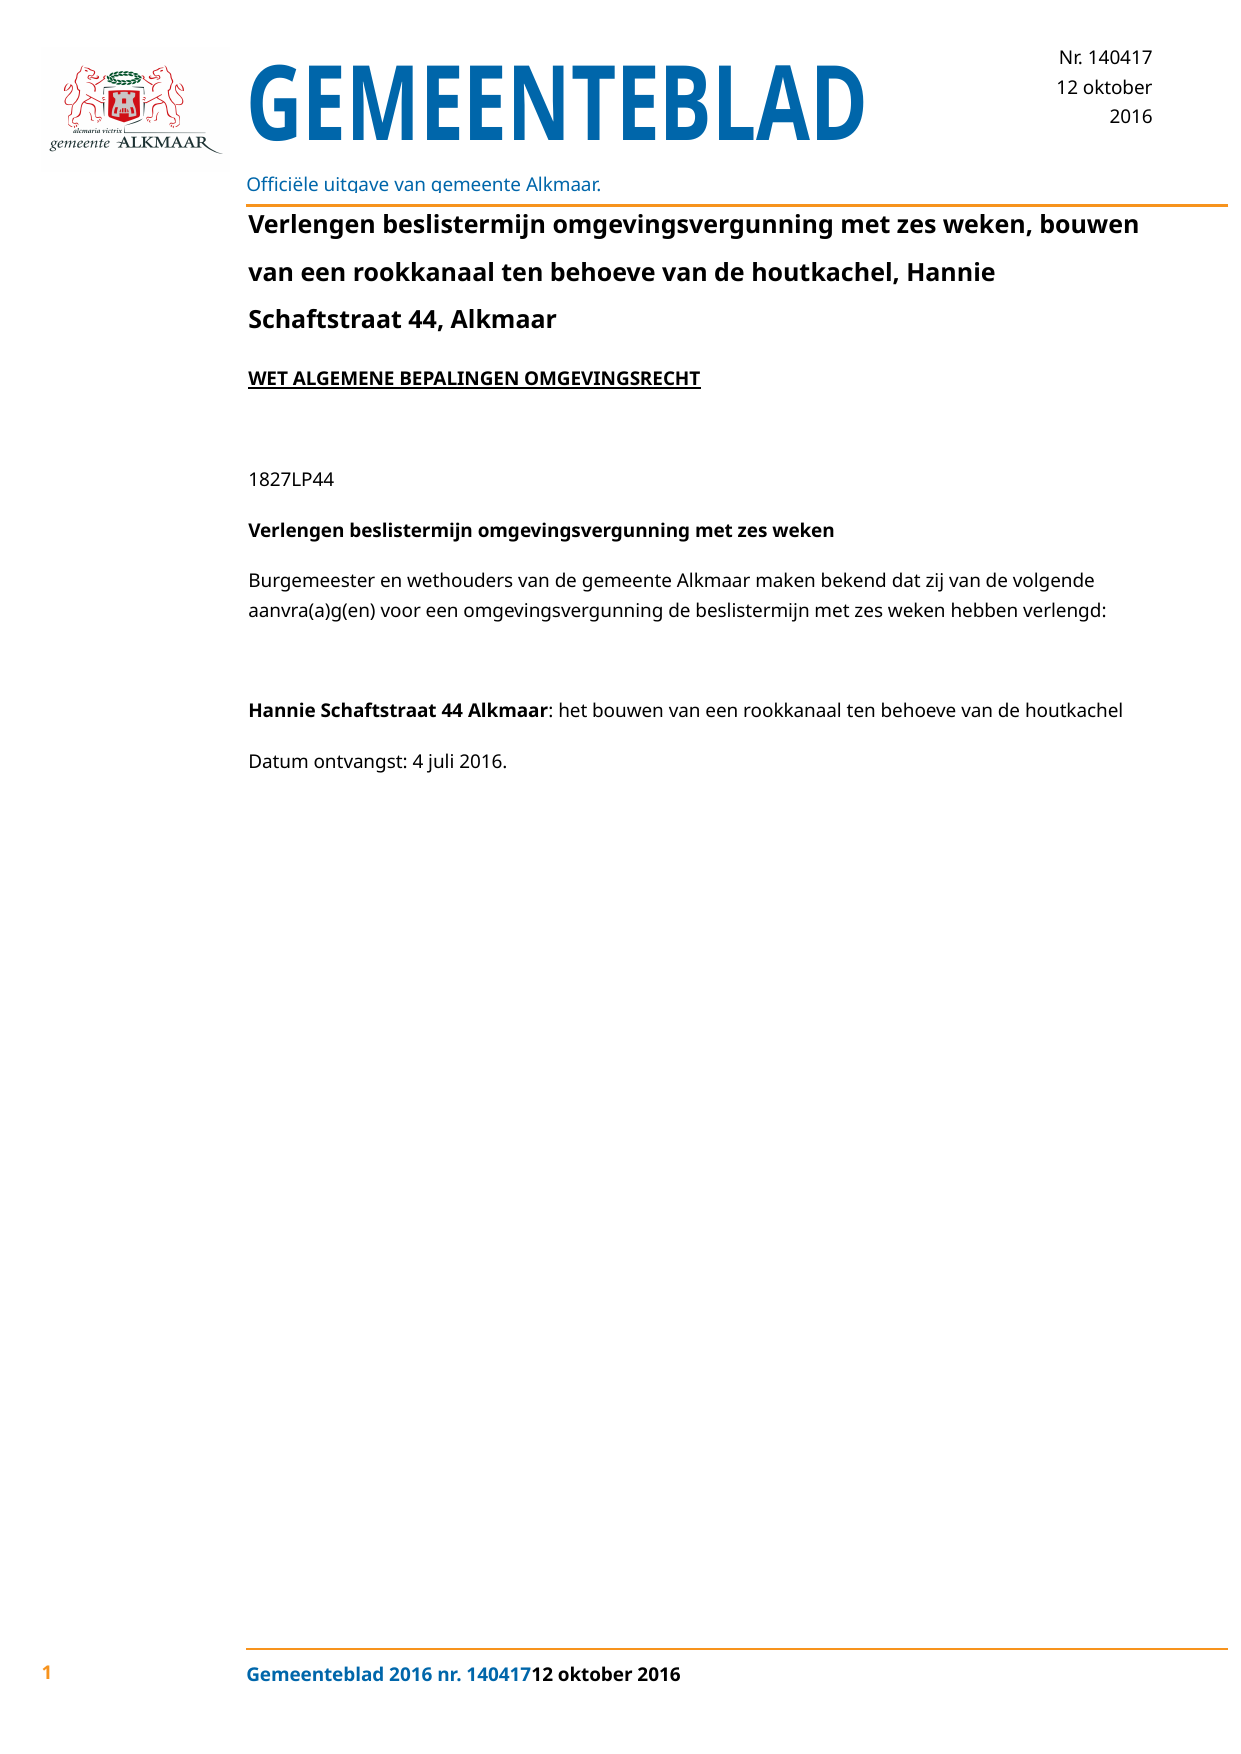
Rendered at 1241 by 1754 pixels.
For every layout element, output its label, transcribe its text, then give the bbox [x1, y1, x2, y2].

text Verlengen beslistermijn omgevingsvergunning met zes weken, bouwen van een rookkanaal ten behoeve van de houtkachel, Hannie Schaftstraat 44, Alkmaar [248, 207, 1152, 336]
text Hannie Schaftstraat 44 Alkmaar: het bouwen van een rookkanaal ten behoeve van de houtkachel [248, 698, 1152, 723]
picture [41, 47, 231, 172]
text 1827LP44 [248, 466, 1152, 492]
text WET ALGEMENE BEPALINGEN OMGEVINGSRECHT [248, 366, 1152, 391]
text Burgemeester en wethouders van de gemeente Alkmaar maken bekend dat zij van de volgende aanvra(a)g(en) voor een omgevingsvergunning de beslistermijn met zes weken hebben verlengd: [248, 567, 1152, 622]
text Datum ontvangst: 4 juli 2016. [248, 748, 1152, 774]
text Verlengen beslistermijn omgevingsvergunning met zes weken [248, 517, 1152, 542]
